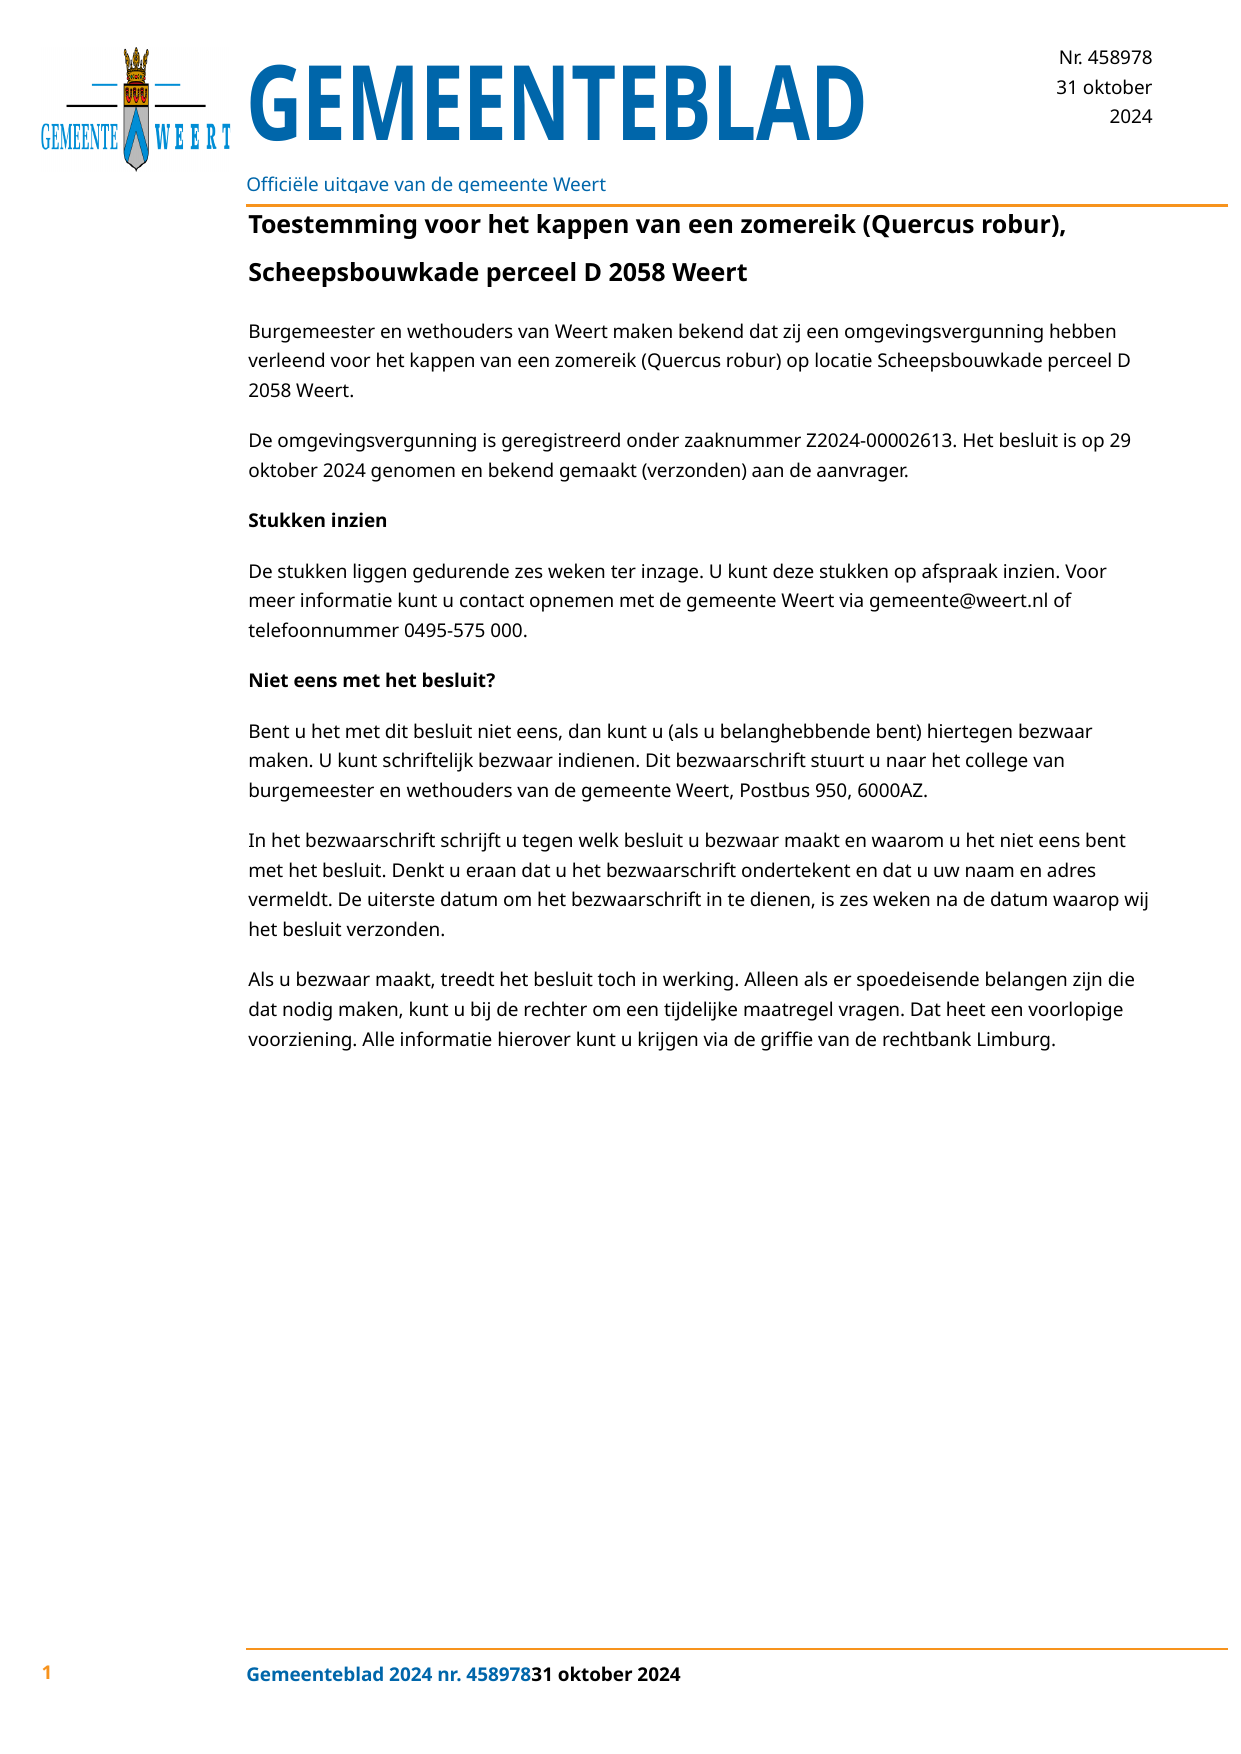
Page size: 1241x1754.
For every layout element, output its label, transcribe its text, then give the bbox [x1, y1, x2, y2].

text De stukken liggen gedurende zes weken ter inzage. U kunt deze stukken op afspraak inzien. Voor meer informatie kunt u contact opnemen met de gemeente Weert via gemeente@weert.nl of telefoonnummer 0495-575 000. [248, 558, 1152, 643]
text De omgevingsvergunning is geregistreerd onder zaaknummer Z2024-00002613. Het besluit is op 29 oktober 2024 genomen en bekend gemaakt (verzonden) aan de aanvrager. [248, 427, 1152, 483]
text Niet eens met het besluit? [248, 667, 1152, 693]
picture [41, 47, 231, 172]
text Stukken inzien [248, 507, 1152, 533]
text Toestemming voor het kappen van een zomereik (Quercus robur), Scheepsbouwkade perceel D 2058 Weert [248, 207, 1152, 288]
text In het bezwaarschrift schrijft u tegen welk besluit u bezwaar maakt en waarom u het niet eens bent met het besluit. Denkt u eraan dat u het bezwaarschrift ondertekent en dat u uw naam en adres vermeldt. De uiterste datum om het bezwaarschrift in te dienen, is zes weken na de datum waarop wij het besluit verzonden. [248, 827, 1152, 942]
text Als u bezwaar maakt, treedt het besluit toch in werking. Alleen als er spoedeisende belangen zijn die dat nodig maken, kunt u bij de rechter om een tijdelijke maatregel vragen. Dat heet een voorlopige voorziening. Alle informatie hierover kunt u krijgen via de griffie van de rechtbank Limburg. [248, 967, 1152, 1052]
text Bent u het met dit besluit niet eens, dan kunt u (als u belanghebbende bent) hiertegen bezwaar maken. U kunt schriftelijk bezwaar indienen. Dit bezwaarschrift stuurt u naar het college van burgemeester en wethouders van de gemeente Weert, Postbus 950, 6000AZ. [248, 718, 1152, 803]
text Burgemeester en wethouders van Weert maken bekend dat zij een omgevingsvergunning hebben verleend voor het kappen van een zomereik (Quercus robur) op locatie Scheepsbouwkade perceel D 2058 Weert. [248, 318, 1152, 403]
